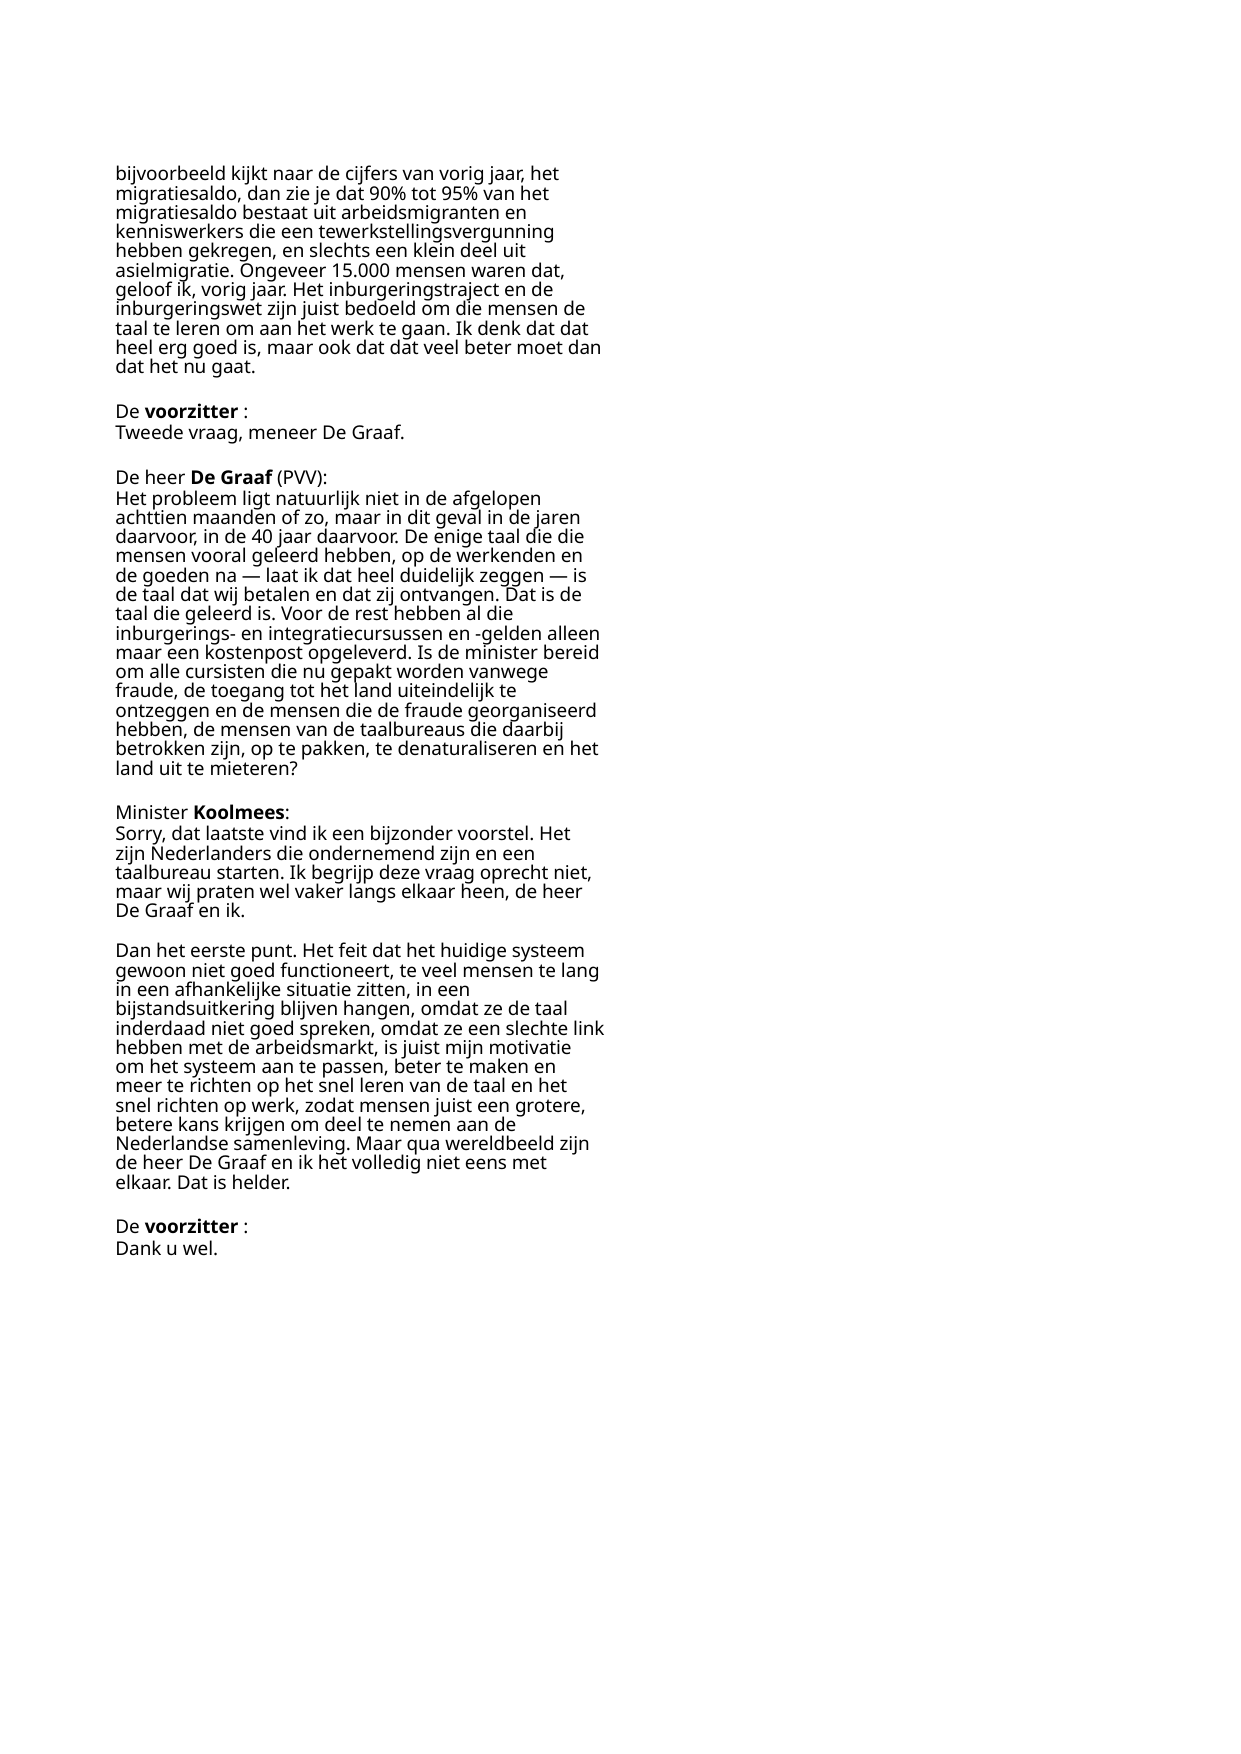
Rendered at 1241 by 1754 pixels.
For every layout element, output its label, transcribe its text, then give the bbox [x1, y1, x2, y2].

text Tweede vraag, meneer De Graaf. [115, 424, 605, 443]
text Minister Koolmees: [115, 799, 605, 825]
text Dan het eerste punt. Het feit dat het huidige systeem gewoon niet goed functioneert, te veel mensen te lang in een afhankelijke situatie zitten, in een bijstandsuitkering blijven hangen, omdat ze de taal inderdaad niet goed spreken, omdat ze een slechte link hebben met de arbeidsmarkt, is juist mijn motivatie om het systeem aan te passen, beter te maken en meer te richten op het snel leren van de taal en het snel richten op werk, zodat mensen juist een grotere, betere kans krijgen om deel te nemen aan de Nederlandse samenleving. Maar qua wereldbeeld zijn de heer De Graaf en ik het volledig niet eens met elkaar. Dat is helder. [115, 942, 605, 1193]
text Het probleem ligt natuurlijk niet in de afgelopen achttien maanden of zo, maar in dit geval in de jaren daarvoor, in de 40 jaar daarvoor. De enige taal die die mensen vooral geleerd hebben, op de werkenden en de goeden na — laat ik dat heel duidelijk zeggen — is de taal dat wij betalen en dat zij ontvangen. Dat is de taal die geleerd is. Voor de rest hebben al die inburgerings- en integratiecursussen en -gelden alleen maar een kostenpost opgeleverd. Is de minister bereid om alle cursisten die nu gepakt worden vanwege fraude, de toegang tot het land uiteindelijk te ontzeggen en de mensen die de fraude georganiseerd hebben, de mensen van de taalbureaus die daarbij betrokken zijn, op te pakken, te denaturaliseren en het land uit te mieteren? [115, 490, 605, 779]
text Sorry, dat laatste vind ik een bijzonder voorstel. Het zijn Nederlanders die ondernemend zijn en een taalbureau starten. Ik begrijp deze vraag oprecht niet, maar wij praten wel vaker langs elkaar heen, de heer De Graaf en ik. [115, 825, 605, 922]
text Dank u wel. [115, 1239, 605, 1259]
text bijvoorbeeld kijkt naar de cijfers van vorig jaar, het migratiesaldo, dan zie je dat 90% tot 95% van het migratiesaldo bestaat uit arbeidsmigranten en kenniswerkers die een tewerkstellingsvergunning hebben gekregen, en slechts een klein deel uit asielmigratie. Ongeveer 15.000 mensen waren dat, geloof ik, vorig jaar. Het inburgeringstraject en de inburgeringswet zijn juist bedoeld om die mensen de taal te leren om aan het werk te gaan. Ik denk dat dat heel erg goed is, maar ook dat dat veel beter moet dan dat het nu gaat. [115, 165, 605, 377]
text De voorzitter : [115, 1214, 605, 1239]
text De heer De Graaf (PVV): [115, 464, 605, 490]
text De voorzitter : [115, 398, 605, 424]
